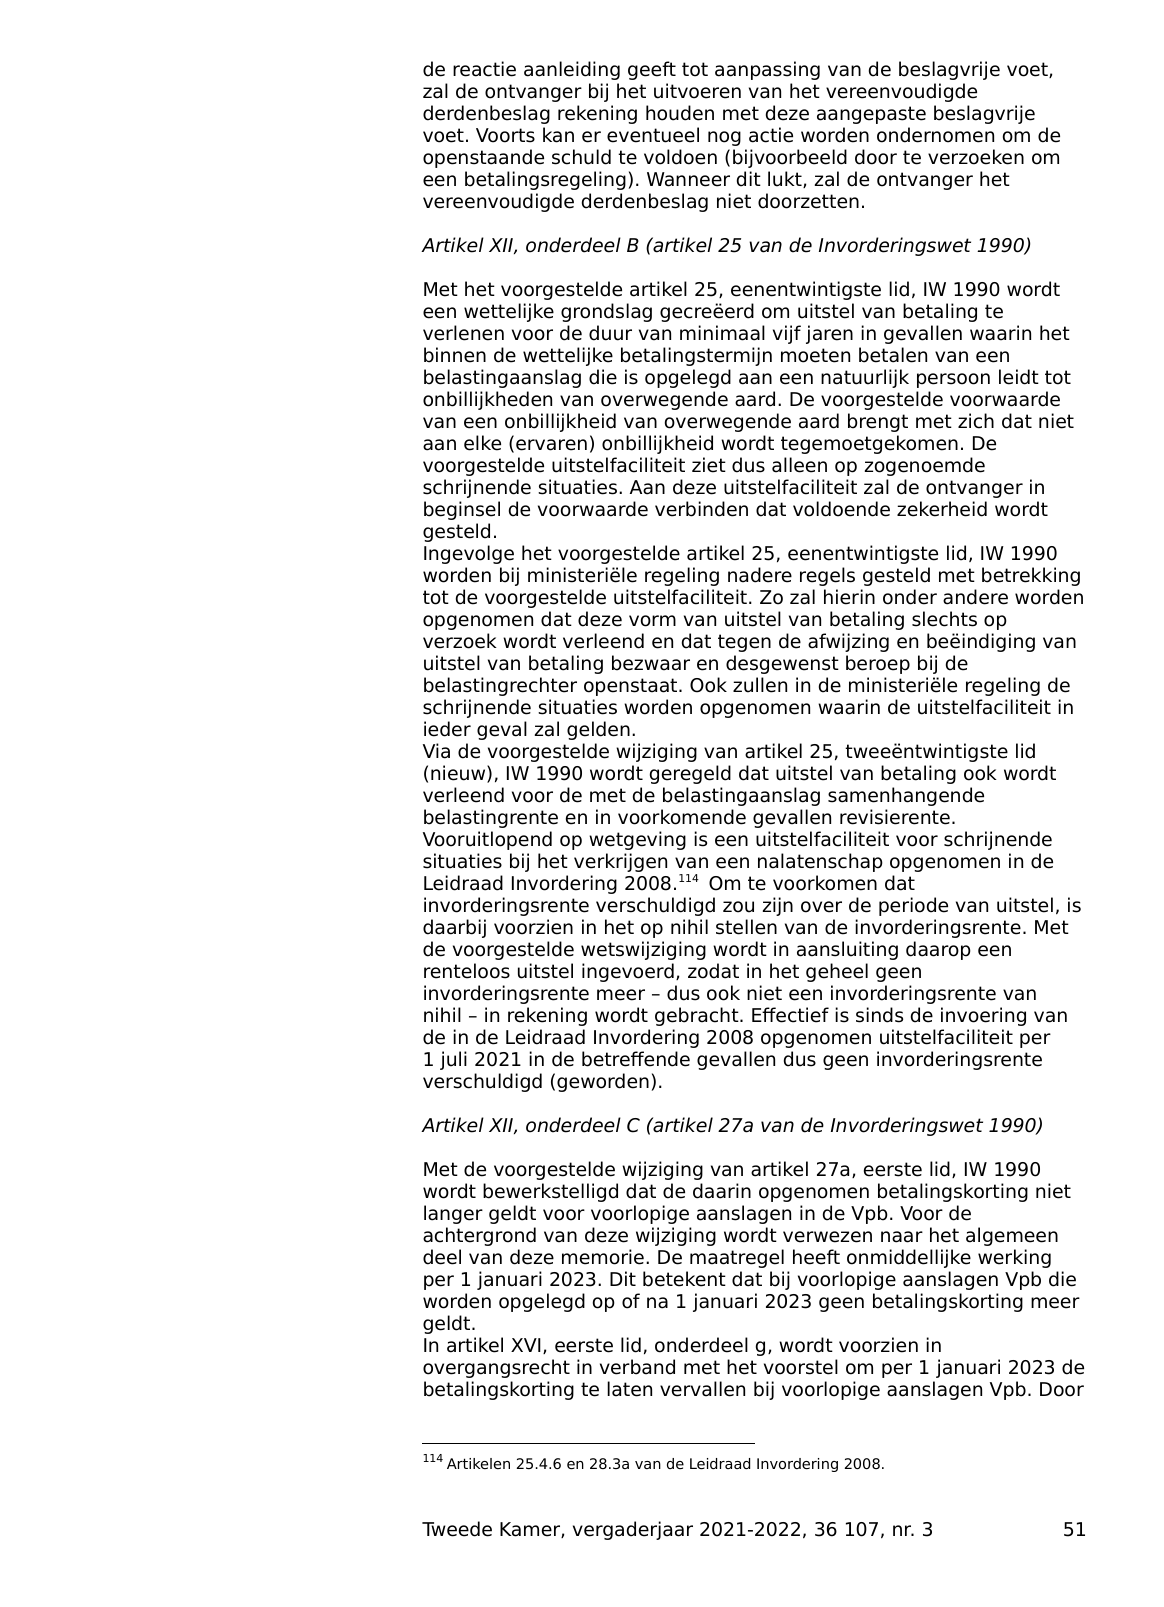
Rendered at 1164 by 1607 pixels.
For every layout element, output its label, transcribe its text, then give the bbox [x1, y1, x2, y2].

text Ingevolge het voorgestelde artikel 25, eenentwintigste lid, IW 1990 worden bij ministeriële regeling nadere regels gesteld met betrekking tot de voorgestelde uitstelfaciliteit. Zo zal hierin onder andere worden opgenomen dat deze vorm van uitstel van betaling slechts op verzoek wordt verleend en dat tegen de afwijzing en beëindiging van uitstel van betaling bezwaar en desgewenst beroep bij de belastingrechter openstaat. Ook zullen in de ministeriële regeling de schrijnende situaties worden opgenomen waarin de uitstelfaciliteit in ieder geval zal gelden. [422, 543, 1087, 741]
text Met het voorgestelde artikel 25, eenentwintigste lid, IW 1990 wordt een wettelijke grondslag gecreëerd om uitstel van betaling te verlenen voor de duur van minimaal vijf jaren in gevallen waarin het binnen de wettelijke betalingstermijn moeten betalen van een belastingaanslag die is opgelegd aan een natuurlijk persoon leidt tot onbillijkheden van overwegende aard. De voorgestelde voorwaarde van een onbillijkheid van overwegende aard brengt met zich dat niet aan elke (ervaren) onbillijkheid wordt tegemoetgekomen. De voorgestelde uitstelfaciliteit ziet dus alleen op zogenoemde schrijnende situaties. Aan deze uitstelfaciliteit zal de ontvanger in beginsel de voorwaarde verbinden dat voldoende zekerheid wordt gesteld. [422, 279, 1087, 543]
text Vooruitlopend op wetgeving is een uitstelfaciliteit voor schrijnende situaties bij het verkrijgen van een nalatenschap opgenomen in de Leidraad Invordering 2008. Om te voorkomen dat invorderingsrente verschuldigd zou zijn over de periode van uitstel, is daarbij voorzien in het op nihil stellen van de invorderingsrente. Met de voorgestelde wetswijziging wordt in aansluiting daarop een renteloos uitstel ingevoerd, zodat in het geheel geen invorderingsrente meer – dus ook niet een invorderingsrente van nihil – in rekening wordt gebracht. Effectief is sinds de invoering van de in de Leidraad Invordering 2008 opgenomen uitstelfaciliteit per 1 juli 2021 in de betreffende gevallen dus geen invorderingsrente verschuldigd (geworden). [422, 829, 1087, 1092]
text Met de voorgestelde wijziging van artikel 27a, eerste lid, IW 1990 wordt bewerkstelligd dat de daarin opgenomen betalingskorting niet langer geldt voor voorlopige aanslagen in de Vpb. Voor de achtergrond van deze wijziging wordt verwezen naar het algemeen deel van deze memorie. De maatregel heeft onmiddellijke werking per 1 januari 2023. Dit betekent dat bij voorlopige aanslagen Vpb die worden opgelegd op of na 1 januari 2023 geen betalingskorting meer geldt. [422, 1159, 1087, 1335]
subtitle Artikel XII, onderdeel C (artikel 27a van de Invorderingswet 1990) [422, 1115, 1087, 1137]
text de reactie aanleiding geeft tot aanpassing van de beslagvrije voet, zal de ontvanger bij het uitvoeren van het vereenvoudigde derdenbeslag rekening houden met deze aangepaste beslagvrije voet. Voorts kan er eventueel nog actie worden ondernomen om de openstaande schuld te voldoen (bijvoorbeeld door te verzoeken om een betalingsregeling). Wanneer dit lukt, zal de ontvanger het vereenvoudigde derdenbeslag niet doorzetten. [422, 59, 1087, 213]
text Via de voorgestelde wijziging van artikel 25, tweeëntwintigste lid (nieuw), IW 1990 wordt geregeld dat uitstel van betaling ook wordt verleend voor de met de belastingaanslag samenhangende belastingrente en in voorkomende gevallen revisierente. [422, 741, 1087, 829]
text In artikel XVI, eerste lid, onderdeel g, wordt voorzien in overgangsrecht in verband met het voorstel om per 1 januari 2023 de betalingskorting te laten vervallen bij voorlopige aanslagen Vpb. Door [422, 1335, 1087, 1401]
subtitle Artikel XII, onderdeel B (artikel 25 van de Invorderingswet 1990) [422, 235, 1087, 257]
text Artikelen 25.4.6 en 28.3a van de Leidraad Invordering 2008. [422, 1452, 1087, 1474]
